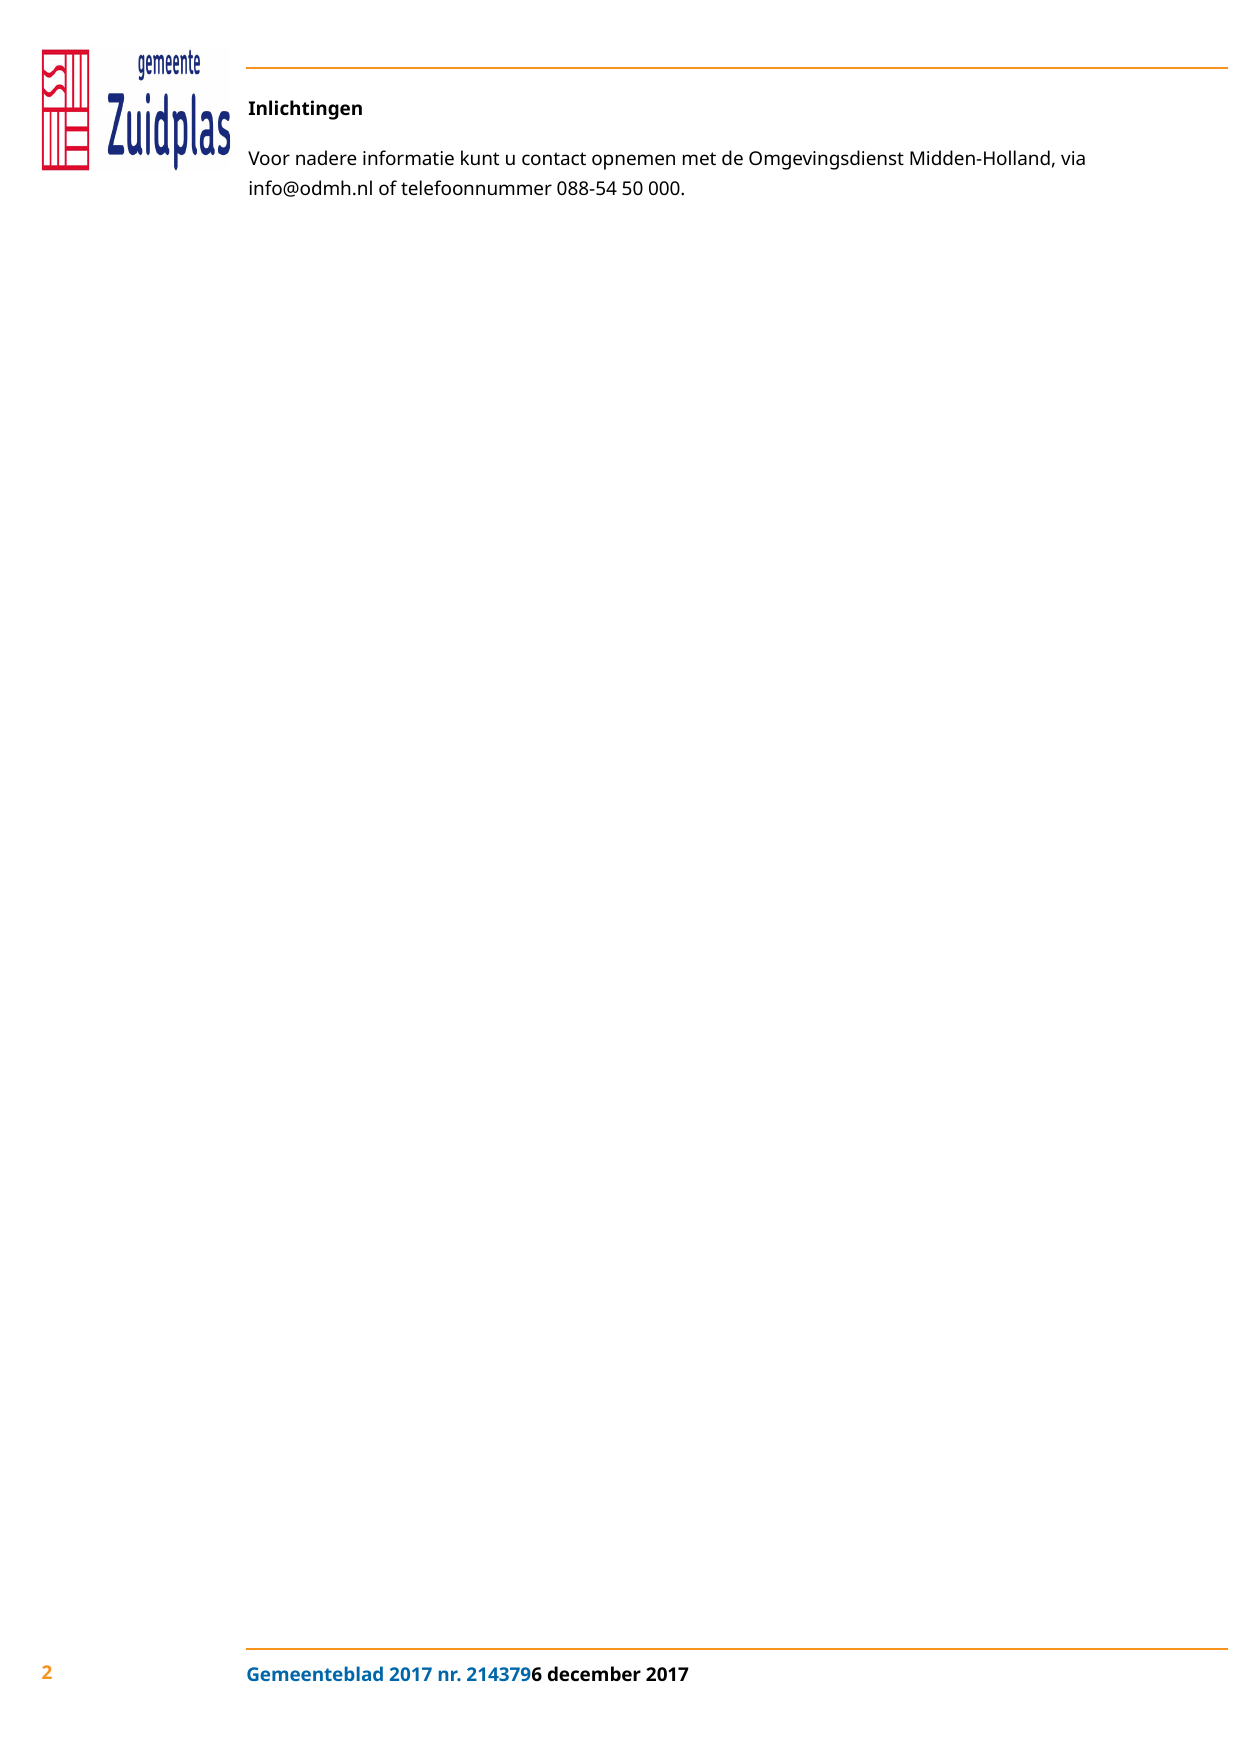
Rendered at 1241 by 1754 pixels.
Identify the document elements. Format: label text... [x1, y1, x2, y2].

text Voor nadere informatie kunt u contact opnemen met de Omgevingsdienst Midden-Holland, via info@odmh.nl of telefoonnummer 088-54 50 000. [248, 145, 1152, 201]
text Inlichtingen [248, 95, 1152, 121]
picture [41, 47, 231, 172]
